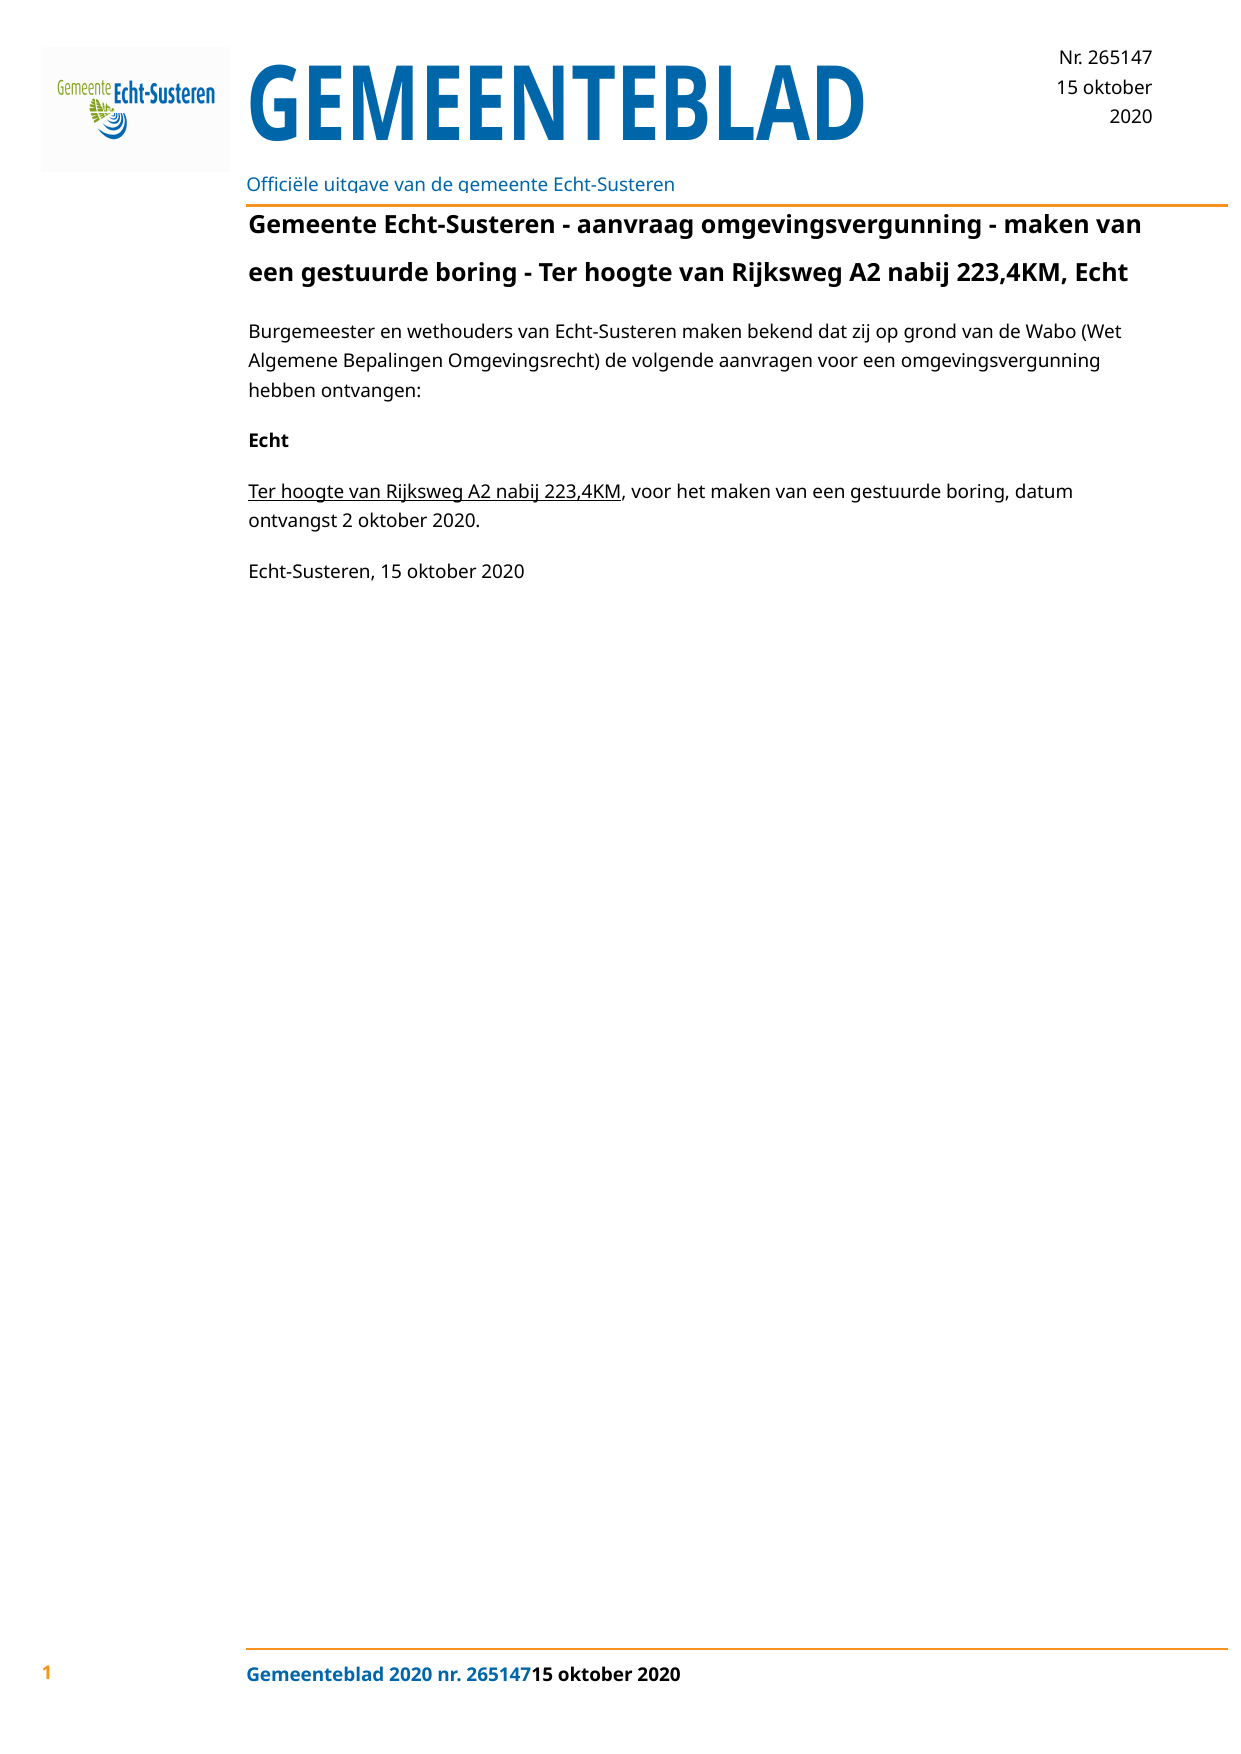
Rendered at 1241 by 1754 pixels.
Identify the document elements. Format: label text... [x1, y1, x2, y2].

text Echt [248, 427, 1152, 453]
text Echt-Susteren, 15 oktober 2020 [248, 558, 1152, 584]
picture [41, 47, 231, 172]
text Ter hoogte van Rijksweg A2 nabij 223,4KM, voor het maken van een gestuurde boring, datum ontvangst 2 oktober 2020. [248, 478, 1152, 533]
text Gemeente Echt-Susteren - aanvraag omgevingsvergunning - maken van een gestuurde boring - Ter hoogte van Rijksweg A2 nabij 223,4KM, Echt [248, 207, 1152, 288]
text Burgemeester en wethouders van Echt-Susteren maken bekend dat zij op grond van de Wabo (Wet Algemene Bepalingen Omgevingsrecht) de volgende aanvragen voor een omgevingsvergunning hebben ontvangen: [248, 318, 1152, 403]
